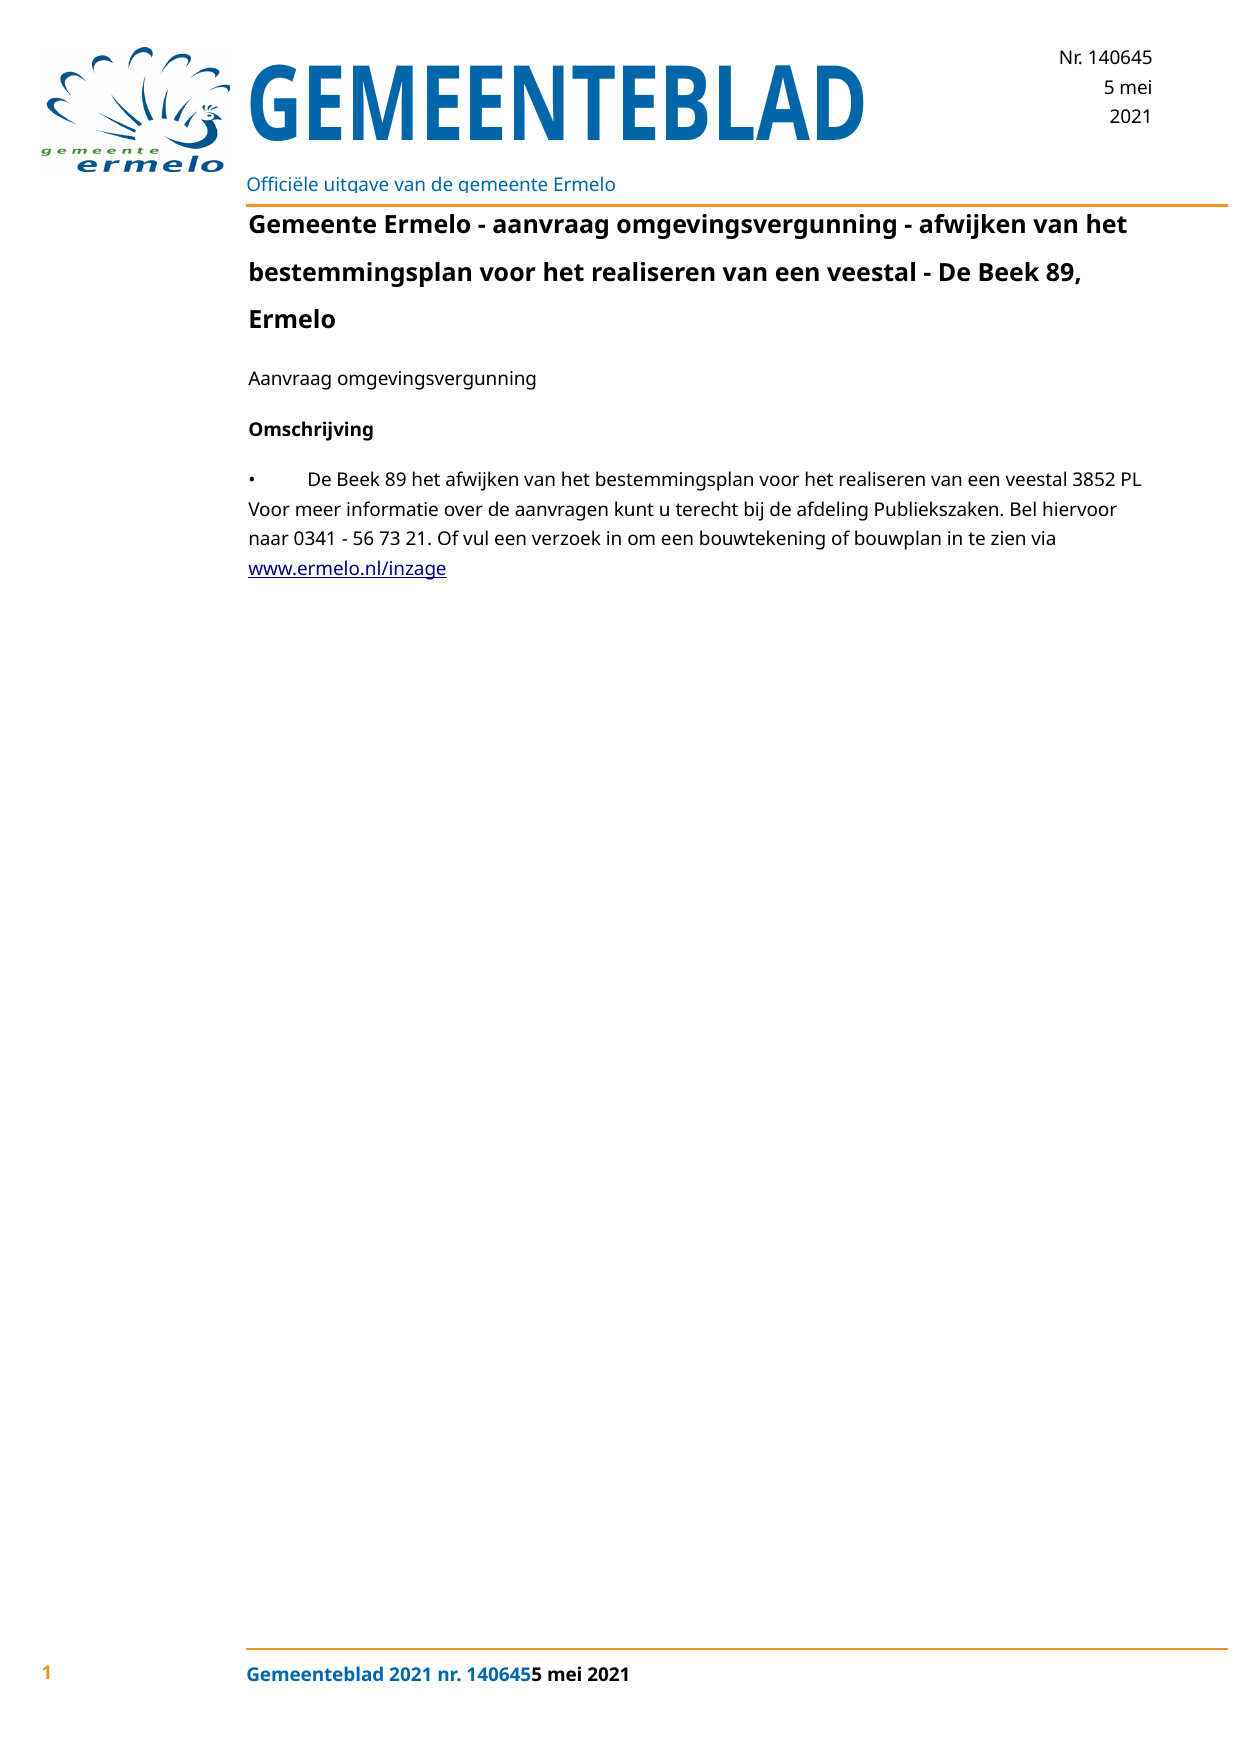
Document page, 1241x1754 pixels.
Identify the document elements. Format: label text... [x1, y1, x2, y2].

picture [41, 47, 231, 172]
text Omschrijving [248, 416, 1152, 442]
text Voor meer informatie over de aanvragen kunt u terecht bij de afdeling Publiekszaken. Bel hiervoor naar 0341 - 56 73 21. Of vul een verzoek in om een bouwtekening of bouwplan in te zien via www.ermelo.nl/inzage [248, 496, 1152, 581]
text Gemeente Ermelo - aanvraag omgevingsvergunning - afwijken van het bestemmingsplan voor het realiseren van een veestal - De Beek 89, Ermelo [248, 207, 1152, 336]
text Aanvraag omgevingsvergunning [248, 366, 1152, 391]
list De Beek 89 het afwijken van het bestemmingsplan voor het realiseren van een veestal 3852 PL [248, 466, 1152, 492]
